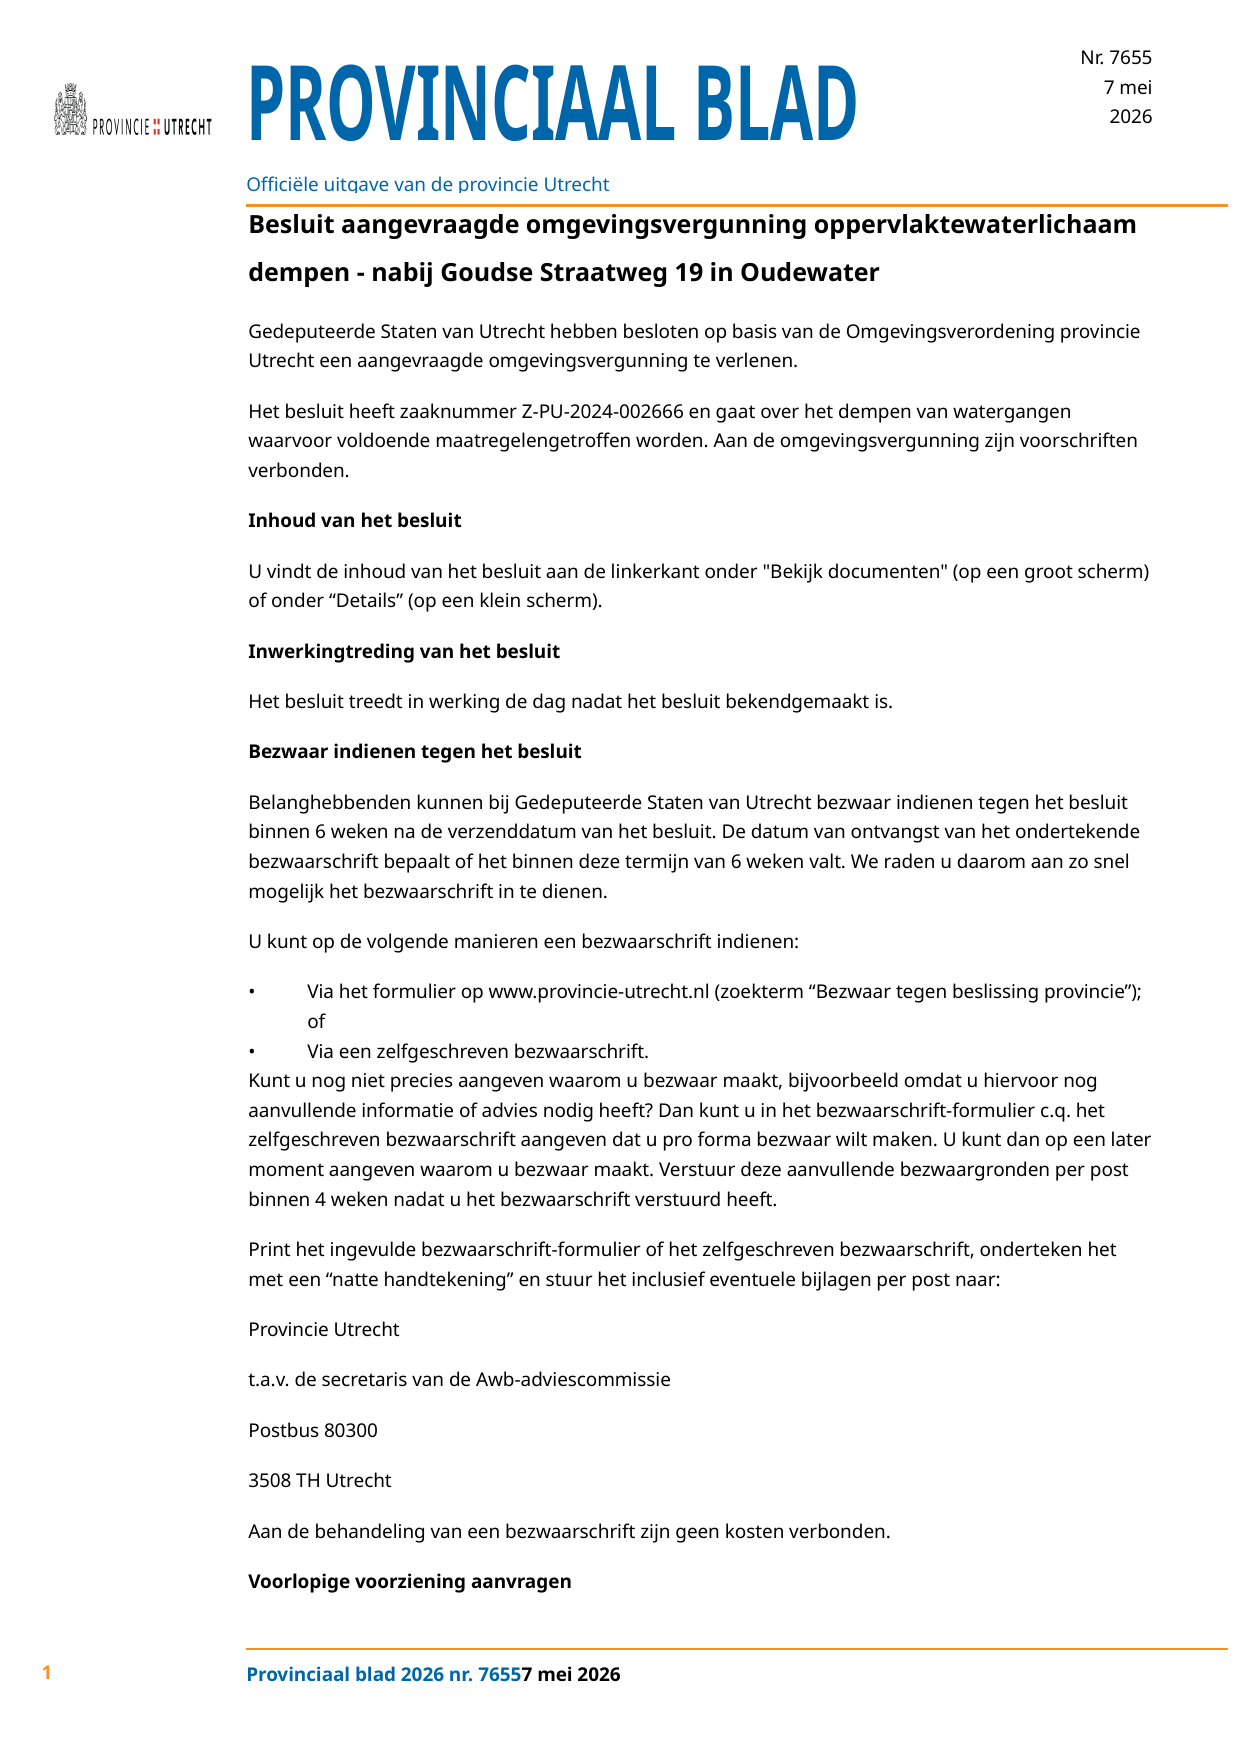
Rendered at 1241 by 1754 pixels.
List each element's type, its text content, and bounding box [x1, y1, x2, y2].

text U kunt op de volgende manieren een bezwaarschrift indienen: [248, 928, 1152, 954]
list Via het formulier op www.provincie-utrecht.nl (zoekterm “Bezwaar tegen beslissing provincie”); of [248, 979, 1152, 1034]
text 3508 TH Utrecht [248, 1467, 1152, 1493]
list Via een zelfgeschreven bezwaarschrift. [248, 1038, 1152, 1064]
text Het besluit heeft zaaknummer Z-PU-2024-002666 en gaat over het dempen van watergangen waarvoor voldoende maatregelengetroffen worden. Aan de omgevingsvergunning zijn voorschriften verbonden. [248, 398, 1152, 483]
text Kunt u nog niet precies aangeven waarom u bezwaar maakt, bijvoorbeeld omdat u hiervoor nog aanvullende informatie of advies nodig heeft? Dan kunt u in het bezwaarschrift-formulier c.q. het zelfgeschreven bezwaarschrift aangeven dat u pro forma bezwaar wilt maken. U kunt dan op een later moment aangeven waarom u bezwaar maakt. Verstuur deze aanvullende bezwaargronden per post binnen 4 weken nadat u het bezwaarschrift verstuurd heeft. [248, 1067, 1152, 1212]
text Het besluit treedt in werking de dag nadat het besluit bekendgemaakt is. [248, 688, 1152, 714]
text U vindt de inhoud van het besluit aan de linkerkant onder "Bekijk documenten" (op een groot scherm) of onder “Details” (op een klein scherm). [248, 558, 1152, 613]
text Inhoud van het besluit [248, 507, 1152, 533]
text Aan de behandeling van een bezwaarschrift zijn geen kosten verbonden. [248, 1518, 1152, 1544]
text Gedeputeerde Staten van Utrecht hebben besloten op basis van de Omgevingsverordening provincie Utrecht een aangevraagde omgevingsvergunning te verlenen. [248, 318, 1152, 373]
text Besluit aangevraagde omgevingsvergunning oppervlaktewaterlichaam dempen - nabij Goudse Straatweg 19 in Oudewater [248, 207, 1152, 288]
text Print het ingevulde bezwaarschrift-formulier of het zelfgeschreven bezwaarschrift, onderteken het met een “natte handtekening” en stuur het inclusief eventuele bijlagen per post naar: [248, 1236, 1152, 1292]
text Bezwaar indienen tegen het besluit [248, 739, 1152, 764]
text t.a.v. de secretaris van de Awb-adviescommissie [248, 1367, 1152, 1392]
text Provincie Utrecht [248, 1316, 1152, 1342]
text Voorlopige voorziening aanvragen [248, 1568, 1152, 1594]
picture [41, 47, 231, 172]
text Postbus 80300 [248, 1417, 1152, 1443]
text Inwerkingtreding van het besluit [248, 638, 1152, 664]
text Belanghebbenden kunnen bij Gedeputeerde Staten van Utrecht bezwaar indienen tegen het besluit binnen 6 weken na de verzenddatum van het besluit. De datum van ontvangst van het ondertekende bezwaarschrift bepaalt of het binnen deze termijn van 6 weken valt. We raden u daarom aan zo snel mogelijk het bezwaarschrift in te dienen. [248, 789, 1152, 904]
